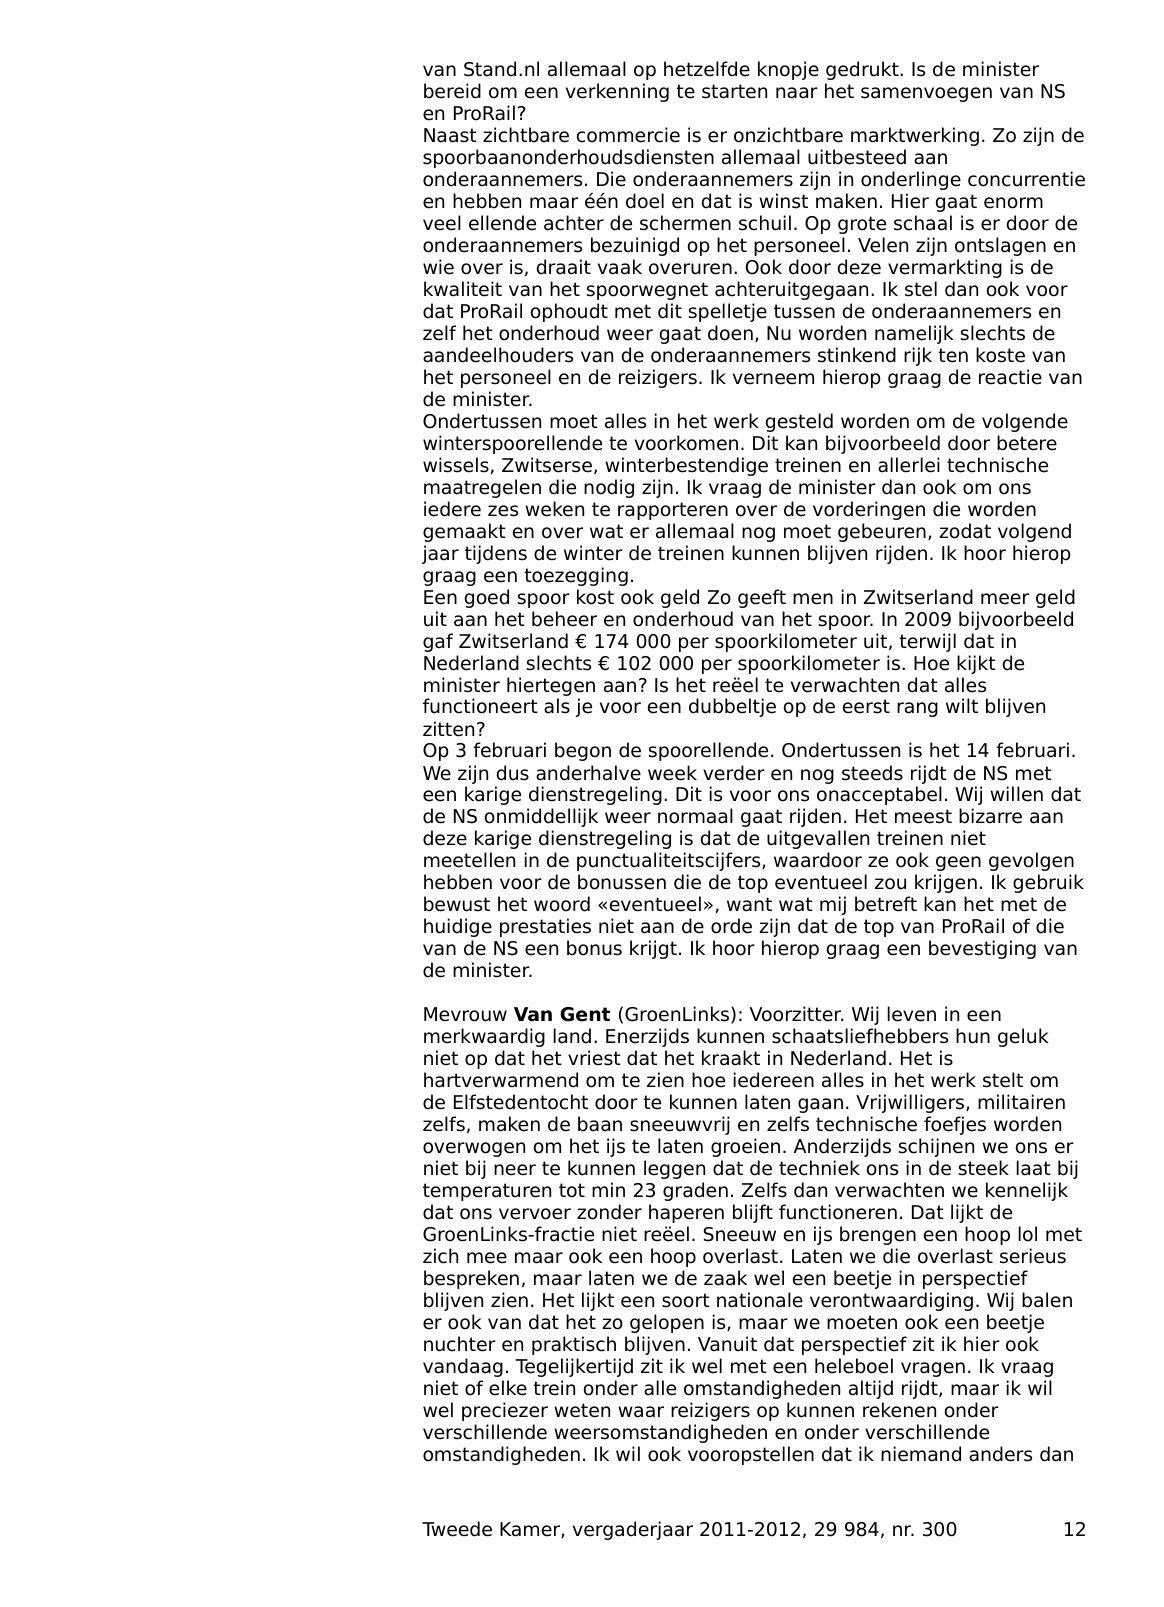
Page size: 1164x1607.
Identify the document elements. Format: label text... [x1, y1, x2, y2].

text Naast zichtbare commercie is er onzichtbare marktwerking. Zo zijn de spoorbaanonderhoudsdiensten allemaal uitbesteed aan onderaannemers. Die onderaannemers zijn in onderlinge concurrentie en hebben maar één doel en dat is winst maken. Hier gaat enorm veel ellende achter de schermen schuil. Op grote schaal is er door de onderaannemers bezuinigd op het personeel. Velen zijn ontslagen en wie over is, draait vaak overuren. Ook door deze vermarkting is de kwaliteit van het spoorwegnet achteruitgegaan. Ik stel dan ook voor dat ProRail ophoudt met dit spelletje tussen de onderaannemers en zelf het onderhoud weer gaat doen, Nu worden namelijk slechts de aandeelhouders van de onderaannemers stinkend rijk ten koste van het personeel en de reizigers. Ik verneem hierop graag de reactie van de minister. [422, 125, 1087, 411]
text Op 3 februari begon de spoorellende. Ondertussen is het 14 februari. We zijn dus anderhalve week verder en nog steeds rijdt de NS met een karige dienstregeling. Dit is voor ons onacceptabel. Wij willen dat de NS onmiddellijk weer normaal gaat rijden. Het meest bizarre aan deze karige dienstregeling is dat de uitgevallen treinen niet meetellen in de punctualiteitscijfers, waardoor ze ook geen gevolgen hebben voor de bonussen die de top eventueel zou krijgen. Ik gebruik bewust het woord «eventueel», want wat mij betreft kan het met de huidige prestaties niet aan de orde zijn dat de top van ProRail of die van de NS een bonus krijgt. Ik hoor hierop graag een bevestiging van de minister. [422, 740, 1087, 982]
text Mevrouw Van Gent (GroenLinks): Voorzitter. Wij leven in een merkwaardig land. Enerzijds kunnen schaatsliefhebbers hun geluk niet op dat het vriest dat het kraakt in Nederland. Het is hartverwarmend om te zien hoe iedereen alles in het werk stelt om de Elfstedentocht door te kunnen laten gaan. Vrijwilligers, militairen zelfs, maken de baan sneeuwvrij en zelfs technische foefjes worden overwogen om het ijs te laten groeien. Anderzijds schijnen we ons er niet bij neer te kunnen leggen dat de techniek ons in de steek laat bij temperaturen tot min 23 graden. Zelfs dan verwachten we kennelijk dat ons vervoer zonder haperen blijft functioneren. Dat lijkt de GroenLinks-fractie niet reëel. Sneeuw en ijs brengen een hoop lol met zich mee maar ook een hoop overlast. Laten we die overlast serieus bespreken, maar laten we de zaak wel een beetje in perspectief blijven zien. Het lijkt een soort nationale verontwaardiging. Wij balen er ook van dat het zo gelopen is, maar we moeten ook een beetje nuchter en praktisch blijven. Vanuit dat perspectief zit ik hier ook vandaag. Tegelijkertijd zit ik wel met een heleboel vragen. Ik vraag niet of elke trein onder alle omstandigheden altijd rijdt, maar ik wil wel preciezer weten waar reizigers op kunnen rekenen onder verschillende weersomstandigheden en onder verschillende omstandigheden. Ik wil ook vooropstellen dat ik niemand anders dan [422, 1004, 1087, 1466]
text van Stand.nl allemaal op hetzelfde knopje gedrukt. Is de minister bereid om een verkenning te starten naar het samenvoegen van NS en ProRail? [422, 59, 1087, 125]
text Een goed spoor kost ook geld Zo geeft men in Zwitserland meer geld uit aan het beheer en onderhoud van het spoor. In 2009 bijvoorbeeld gaf Zwitserland € 174 000 per spoorkilometer uit, terwijl dat in Nederland slechts € 102 000 per spoorkilometer is. Hoe kijkt de minister hiertegen aan? Is het reëel te verwachten dat alles functioneert als je voor een dubbeltje op de eerst rang wilt blijven zitten? [422, 587, 1087, 740]
text Ondertussen moet alles in het werk gesteld worden om de volgende winterspoorellende te voorkomen. Dit kan bijvoorbeeld door betere wissels, Zwitserse, winterbestendige treinen en allerlei technische maatregelen die nodig zijn. Ik vraag de minister dan ook om ons iedere zes weken te rapporteren over de vorderingen die worden gemaakt en over wat er allemaal nog moet gebeuren, zodat volgend jaar tijdens de winter de treinen kunnen blijven rijden. Ik hoor hierop graag een toezegging. [422, 411, 1087, 587]
